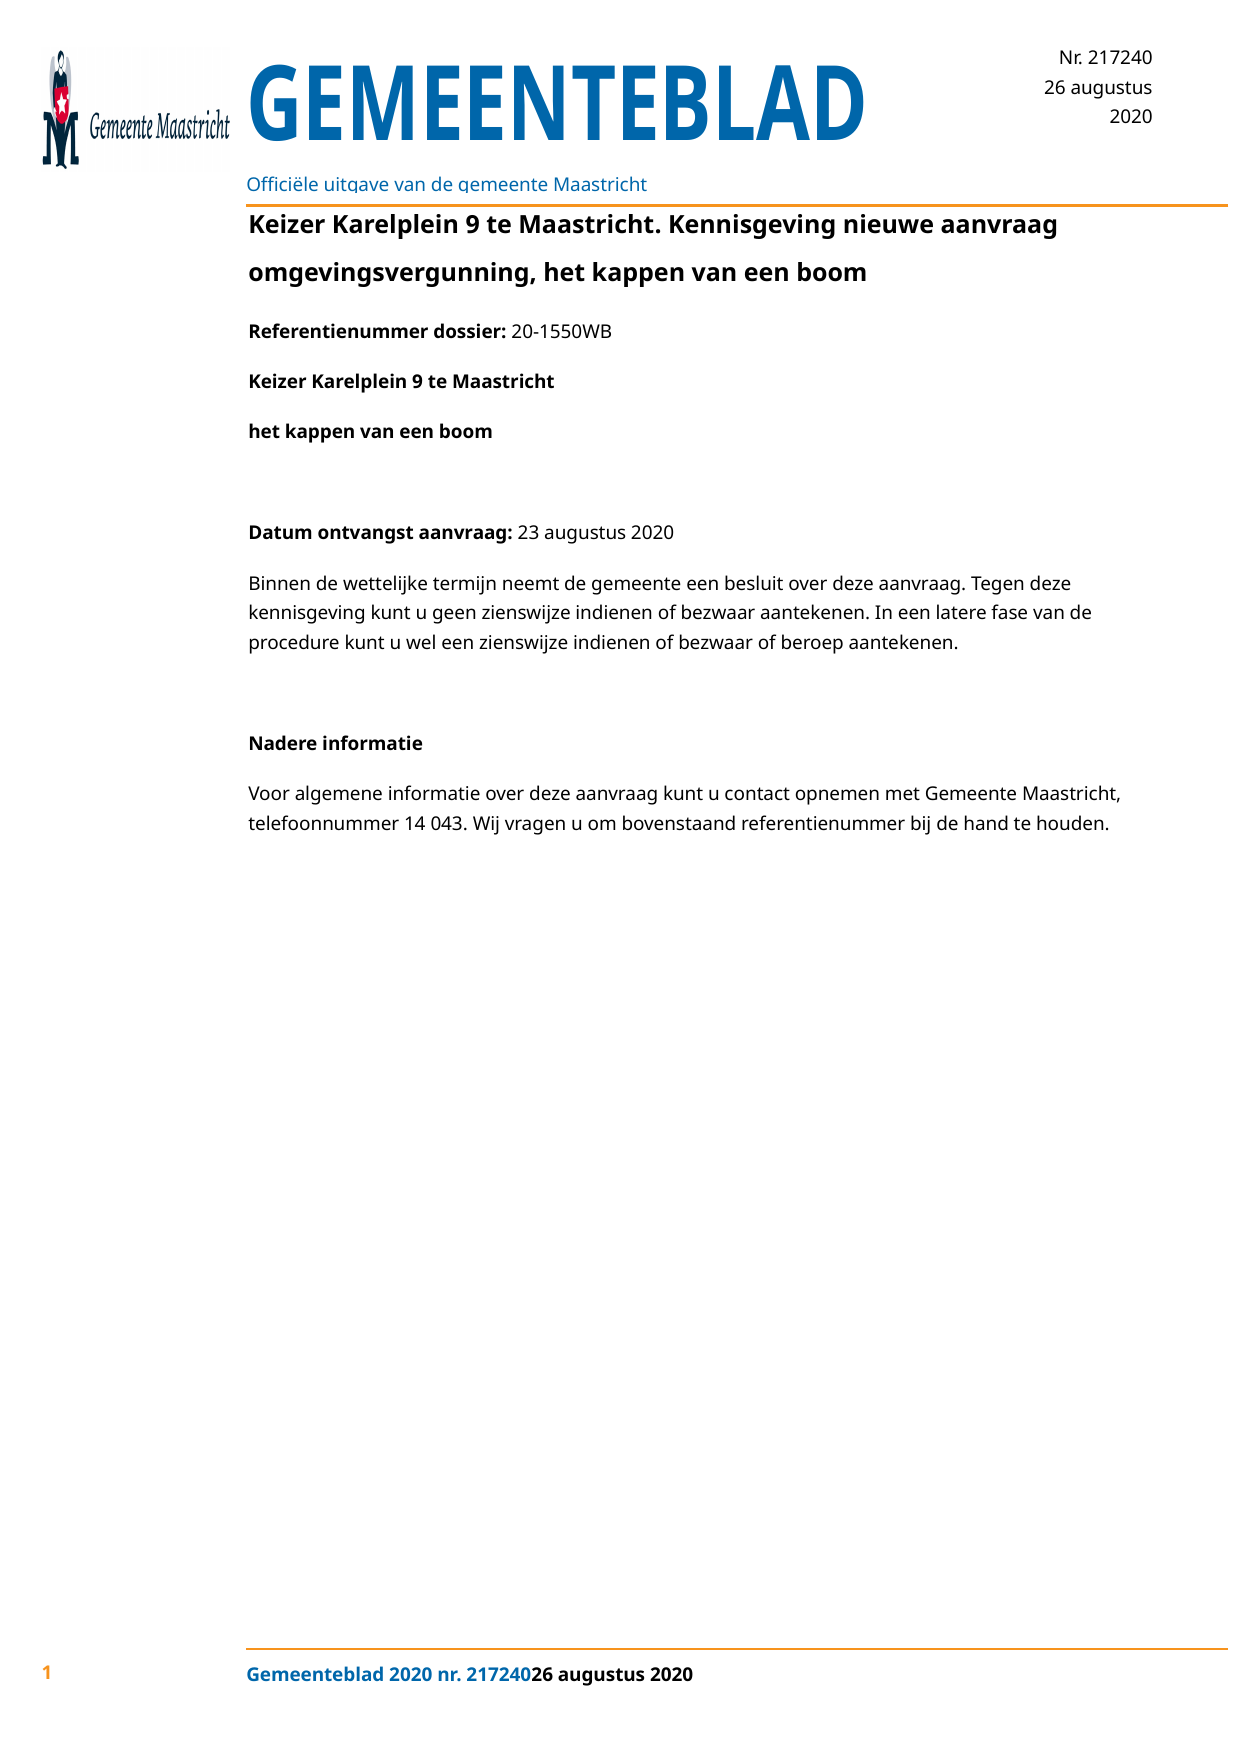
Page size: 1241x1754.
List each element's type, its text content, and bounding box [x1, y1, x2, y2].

text Referentienummer dossier: 20-1550WB [248, 318, 1152, 344]
text het kappen van een boom [248, 419, 1152, 444]
text Datum ontvangst aanvraag: 23 augustus 2020 [248, 519, 1152, 545]
text Voor algemene informatie over deze aanvraag kunt u contact opnemen met Gemeente Maastricht, telefoonnummer 14 043. Wij vragen u om bovenstaand referentienummer bij de hand te houden. [248, 780, 1152, 836]
text Nadere informatie [248, 730, 1152, 756]
text Keizer Karelplein 9 te Maastricht. Kennisgeving nieuwe aanvraag omgevingsvergunning, het kappen van een boom [248, 207, 1152, 288]
picture [41, 47, 231, 172]
text Binnen de wettelijke termijn neemt de gemeente een besluit over deze aanvraag. Tegen deze kennisgeving kunt u geen zienswijze indienen of bezwaar aantekenen. In een latere fase van de procedure kunt u wel een zienswijze indienen of bezwaar of beroep aantekenen. [248, 570, 1152, 655]
text Keizer Karelplein 9 te Maastricht [248, 368, 1152, 394]
